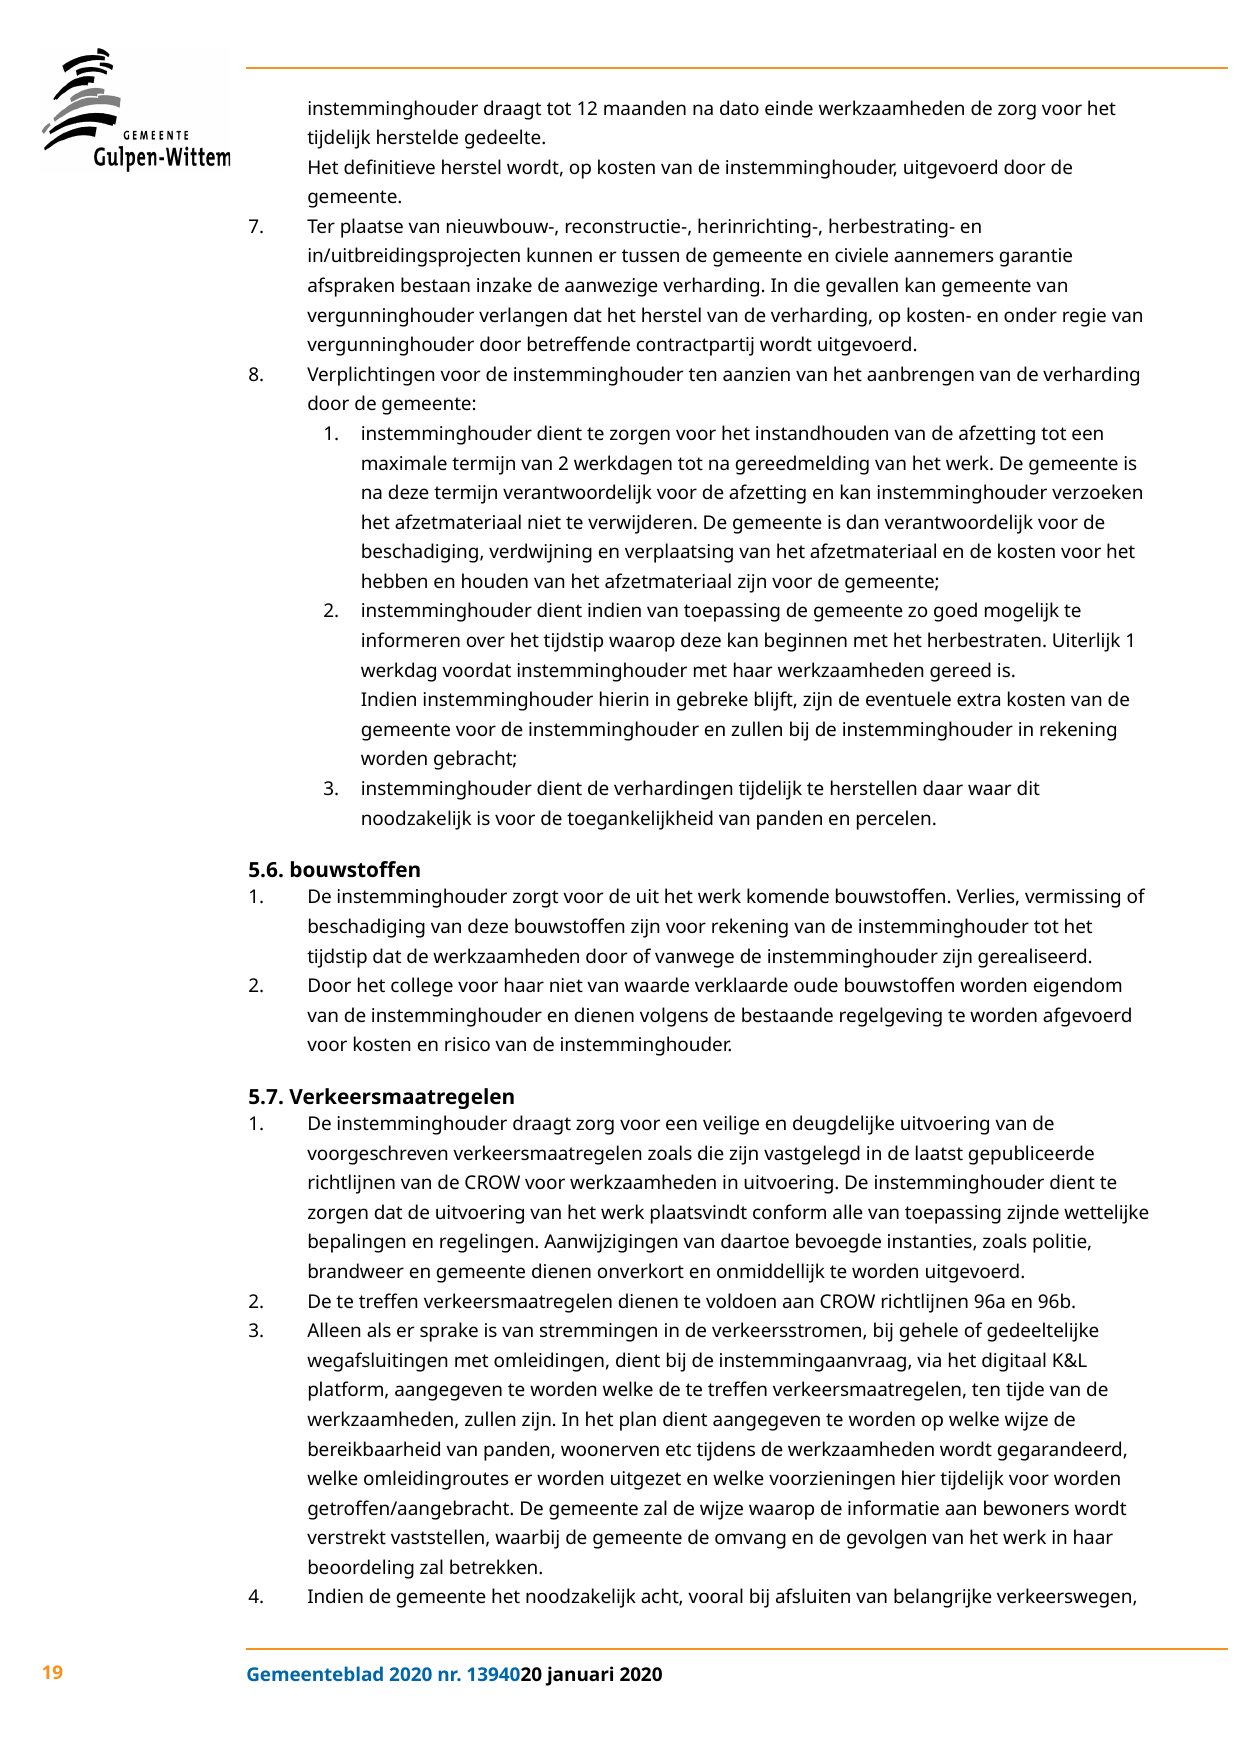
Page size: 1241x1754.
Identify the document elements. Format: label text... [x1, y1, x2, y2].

list Ter plaatse van nieuwbouw-, reconstructie-, herinrichting-, herbestrating- en in/uitbreidingsprojecten kunnen er tussen de gemeente en civiele aannemers garantie afspraken bestaan inzake de aanwezige verharding. In die gevallen kan gemeente van vergunninghouder verlangen dat het herstel van de verharding, op kosten- en onder regie van vergunninghouder door betreffende contractpartij wordt uitgevoerd. [248, 213, 1152, 357]
picture [41, 47, 231, 172]
list Alleen als er sprake is van stremmingen in de verkeersstromen, bij gehele of gedeeltelijke wegafsluitingen met omleidingen, dient bij de instemmingaanvraag, via het digitaal K&L platform, aangegeven te worden welke de te treffen verkeersmaatregelen, ten tijde van de werkzaamheden, zullen zijn. In het plan dient aangegeven te worden op welke wijze de bereikbaarheid van panden, woonerven etc tijdens de werkzaamheden wordt gegarandeerd, welke omleidingroutes er worden uitgezet en welke voorzieningen hier tijdelijk voor worden getroffen/aangebracht. De gemeente zal de wijze waarop de informatie aan bewoners wordt verstrekt vaststellen, waarbij de gemeente de omvang en de gevolgen van het werk in haar beoordeling zal betrekken. [248, 1317, 1152, 1580]
list instemminghouder dient de verhardingen tijdelijk te herstellen daar waar dit noodzakelijk is voor de toegankelijkheid van panden en percelen. [323, 775, 1152, 831]
list De instemminghouder zorgt voor de uit het werk komende bouwstoffen. Verlies, vermissing of beschadiging van deze bouwstoffen zijn voor rekening van de instemminghouder tot het tijdstip dat de werkzaamheden door of vanwege de instemminghouder zijn gerealiseerd. [248, 884, 1152, 968]
text 5.6. bouwstoffen [248, 855, 1152, 884]
text 5.7. Verkeersmaatregelen [248, 1082, 1152, 1110]
list De instemminghouder draagt zorg voor een veilige en deugdelijke uitvoering van de voorgeschreven verkeersmaatregelen zoals die zijn vastgelegd in de laatst gepubliceerde richtlijnen van de CROW voor werkzaamheden in uitvoering. De instemminghouder dient te zorgen dat de uitvoering van het werk plaatsvindt conform alle van toepassing zijnde wettelijke bepalingen en regelingen. Aanwijzigingen van daartoe bevoegde instanties, zoals politie, brandweer en gemeente dienen onverkort en onmiddellijk te worden uitgevoerd. [248, 1110, 1152, 1284]
list De te treffen verkeersmaatregelen dienen te voldoen aan CROW richtlijnen 96a en 96b. [248, 1288, 1152, 1314]
list Indien instemminghouder hierin in gebreke blijft, zijn de eventuele extra kosten van de gemeente voor de instemminghouder en zullen bij de instemminghouder in rekening worden gebracht; [323, 686, 1152, 771]
list instemminghouder dient te zorgen voor het instandhouden van de afzetting tot een maximale termijn van 2 werkdagen tot na gereedmelding van het werk. De gemeente is na deze termijn verantwoordelijk voor de afzetting en kan instemminghouder verzoeken het afzetmateriaal niet te verwijderen. De gemeente is dan verantwoordelijk voor de beschadiging, verdwijning en verplaatsing van het afzetmateriaal en de kosten voor het hebben en houden van het afzetmateriaal zijn voor de gemeente; [323, 420, 1152, 594]
list Indien de gemeente het noodzakelijk acht, vooral bij afsluiten van belangrijke verkeerswegen, [248, 1584, 1152, 1609]
list Het definitieve herstel wordt, op kosten van de instemminghouder, uitgevoerd door de gemeente. [248, 154, 1152, 209]
list Verplichtingen voor de instemminghouder ten aanzien van het aanbrengen van de verharding door de gemeente: [248, 361, 1152, 416]
list instemminghouder dient indien van toepassing de gemeente zo goed mogelijk te informeren over het tijdstip waarop deze kan beginnen met het herbestraten. Uiterlijk 1 werkdag voordat instemminghouder met haar werkzaamheden gereed is. [323, 598, 1152, 683]
list Door het college voor haar niet van waarde verklaarde oude bouwstoffen worden eigendom van de instemminghouder en dienen volgens de bestaande regelgeving te worden afgevoerd voor kosten en risico van de instemminghouder. [248, 972, 1152, 1057]
list instemminghouder draagt tot 12 maanden na dato einde werkzaamheden de zorg voor het tijdelijk herstelde gedeelte. [248, 95, 1152, 150]
